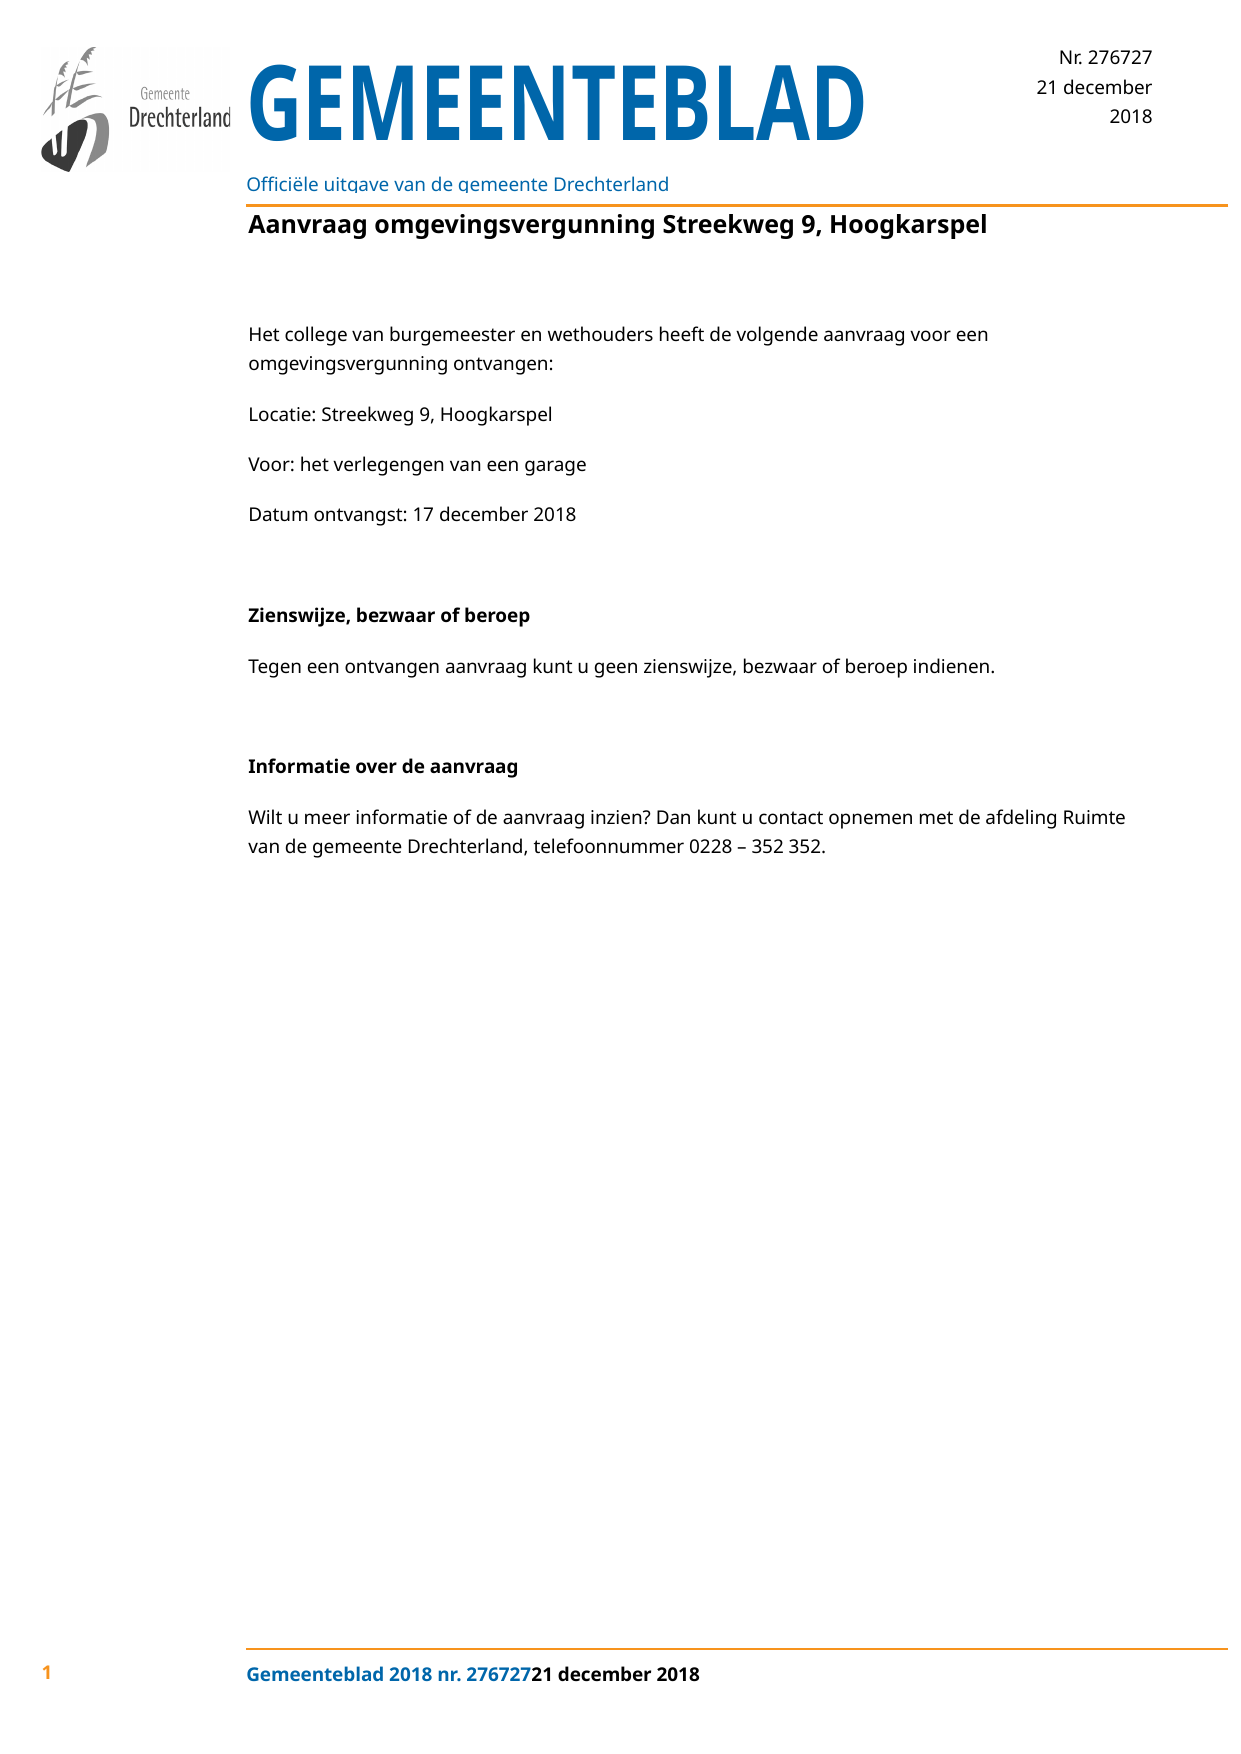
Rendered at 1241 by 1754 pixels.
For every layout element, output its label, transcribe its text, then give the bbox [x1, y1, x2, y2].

text Locatie: Streekweg 9, Hoogkarspel [248, 401, 1152, 426]
text Tegen een ontvangen aanvraag kunt u geen zienswijze, bezwaar of beroep indienen. [248, 653, 1152, 678]
text Informatie over de aanvraag [248, 754, 1152, 779]
text Voor: het verlegengen van een garage [248, 451, 1152, 477]
text Wilt u meer informatie of de aanvraag inzien? Dan kunt u contact opnemen met de afdeling Ruimte van de gemeente Drechterland, telefoonnummer 0228 – 352 352. [248, 804, 1152, 859]
text Aanvraag omgevingsvergunning Streekweg 9, Hoogkarspel [248, 207, 1152, 241]
text Het college van burgemeester en wethouders heeft de volgende aanvraag voor een omgevingsvergunning ontvangen: [248, 321, 1152, 376]
text Datum ontvangst: 17 december 2018 [248, 502, 1152, 527]
picture [41, 47, 231, 172]
text Zienswijze, bezwaar of beroep [248, 602, 1152, 628]
